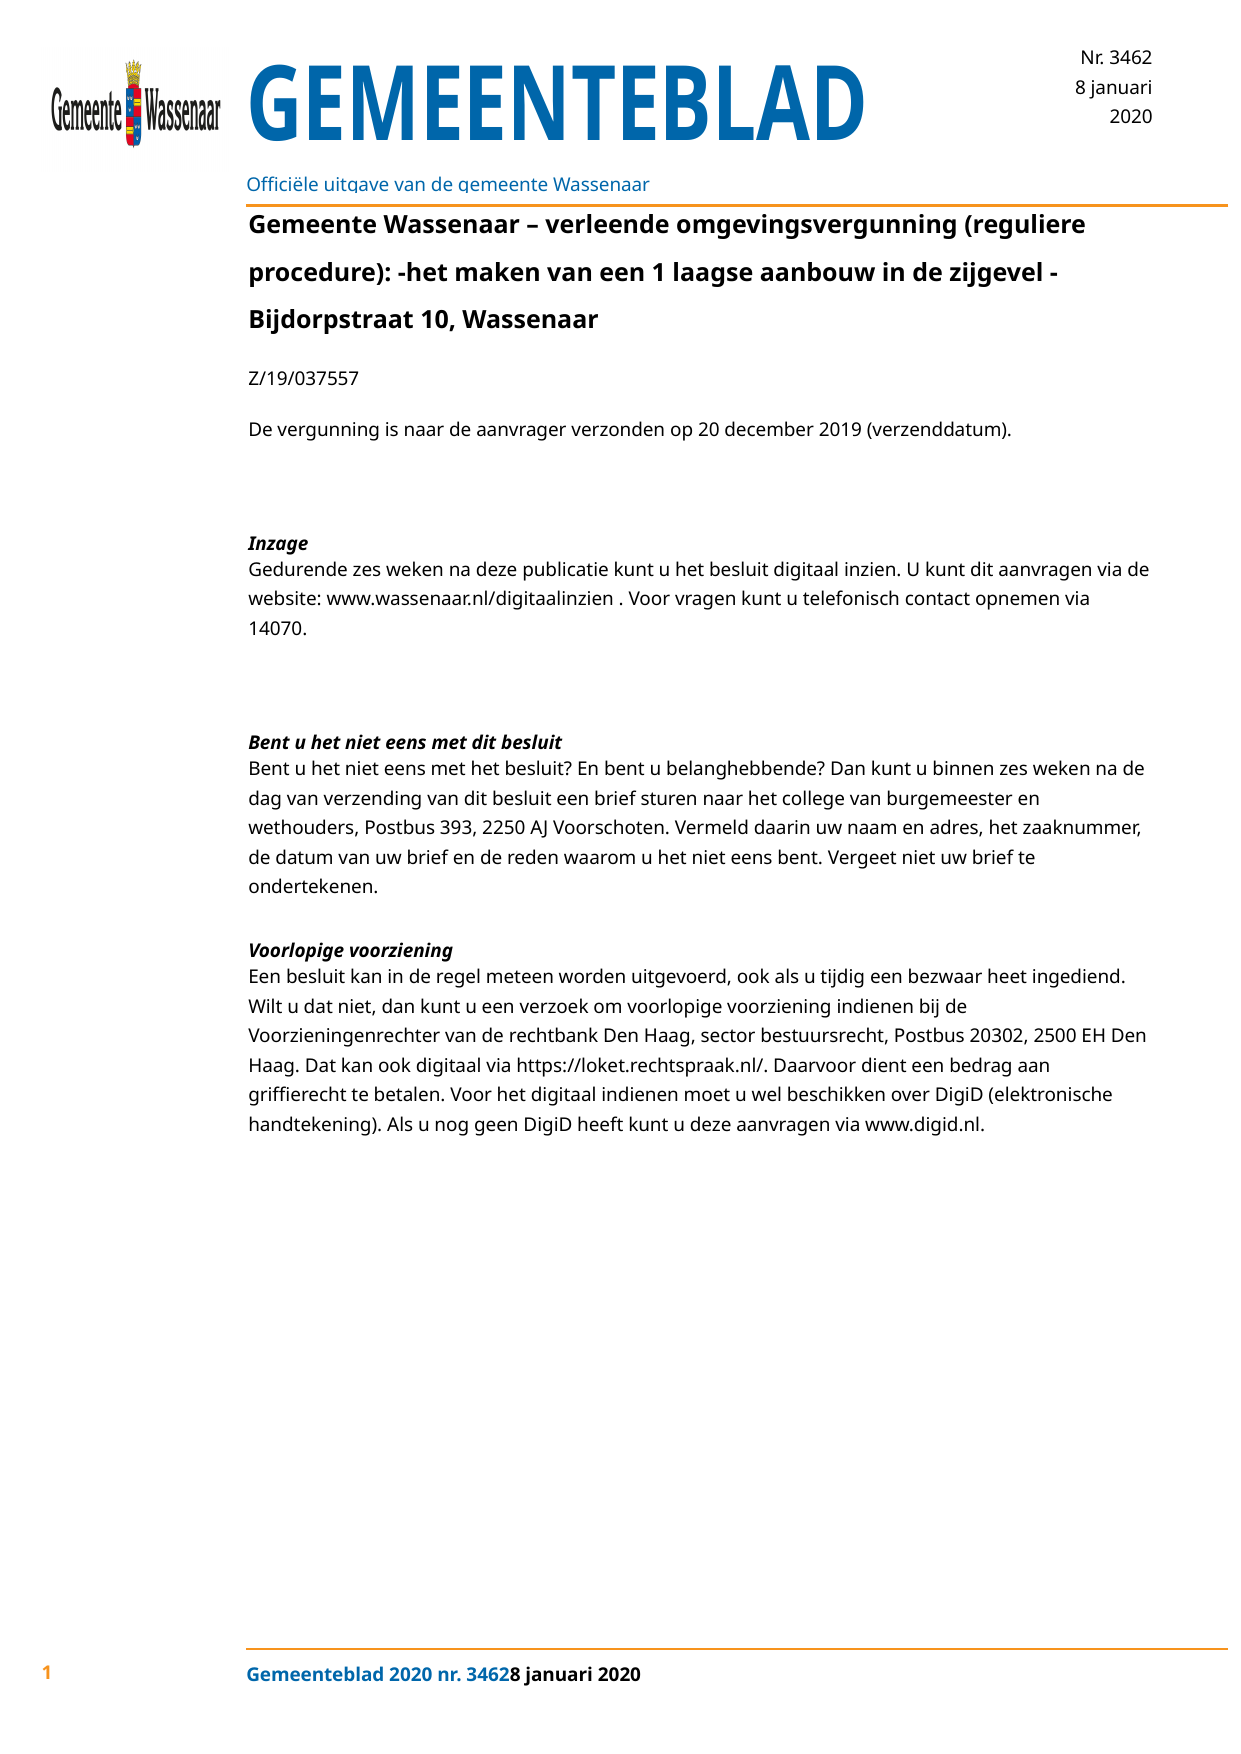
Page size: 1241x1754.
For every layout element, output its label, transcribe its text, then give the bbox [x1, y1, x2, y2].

text Bent u het niet eens met dit besluit [248, 729, 1152, 755]
text Bent u het niet eens met het besluit? En bent u belanghebbende? Dan kunt u binnen zes weken na de dag van verzending van dit besluit een brief sturen naar het college van burgemeester en wethouders, Postbus 393, 2250 AJ Voorschoten. Vermeld daarin uw naam en adres, het zaaknummer, de datum van uw brief en de reden waarom u het niet eens bent. Vergeet niet uw brief te ondertekenen. [248, 755, 1152, 899]
text Voorlopige voorziening [248, 938, 1152, 963]
text Gedurende zes weken na deze publicatie kunt u het besluit digitaal inzien. U kunt dit aanvragen via de website: www.wassenaar.nl/digitaalinzien . Voor vragen kunt u telefonisch contact opnemen via 14070. [248, 556, 1152, 641]
text Een besluit kan in de regel meteen worden uitgevoerd, ook als u tijdig een bezwaar heet ingediend. Wilt u dat niet, dan kunt u een verzoek om voorlopige voorziening indienen bij de Voorzieningenrechter van de rechtbank Den Haag, sector bestuursrecht, Postbus 20302, 2500 EH Den Haag. Dat kan ook digitaal via https://loket.rechtspraak.nl/. Daarvoor dient een bedrag aan griffierecht te betalen. Voor het digitaal indienen moet u wel beschikken over DigiD (elektronische handtekening). Als u nog geen DigiD heeft kunt u deze aanvragen via www.digid.nl. [248, 963, 1152, 1137]
picture [41, 47, 231, 172]
text De vergunning is naar de aanvrager verzonden op 20 december 2019 (verzenddatum). [248, 416, 1152, 442]
text Inzage [248, 530, 1152, 556]
text Z/19/037557 [248, 366, 1152, 391]
text Gemeente Wassenaar – verleende omgevingsvergunning (reguliere procedure): -het maken van een 1 laagse aanbouw in de zijgevel - Bijdorpstraat 10, Wassenaar [248, 207, 1152, 336]
